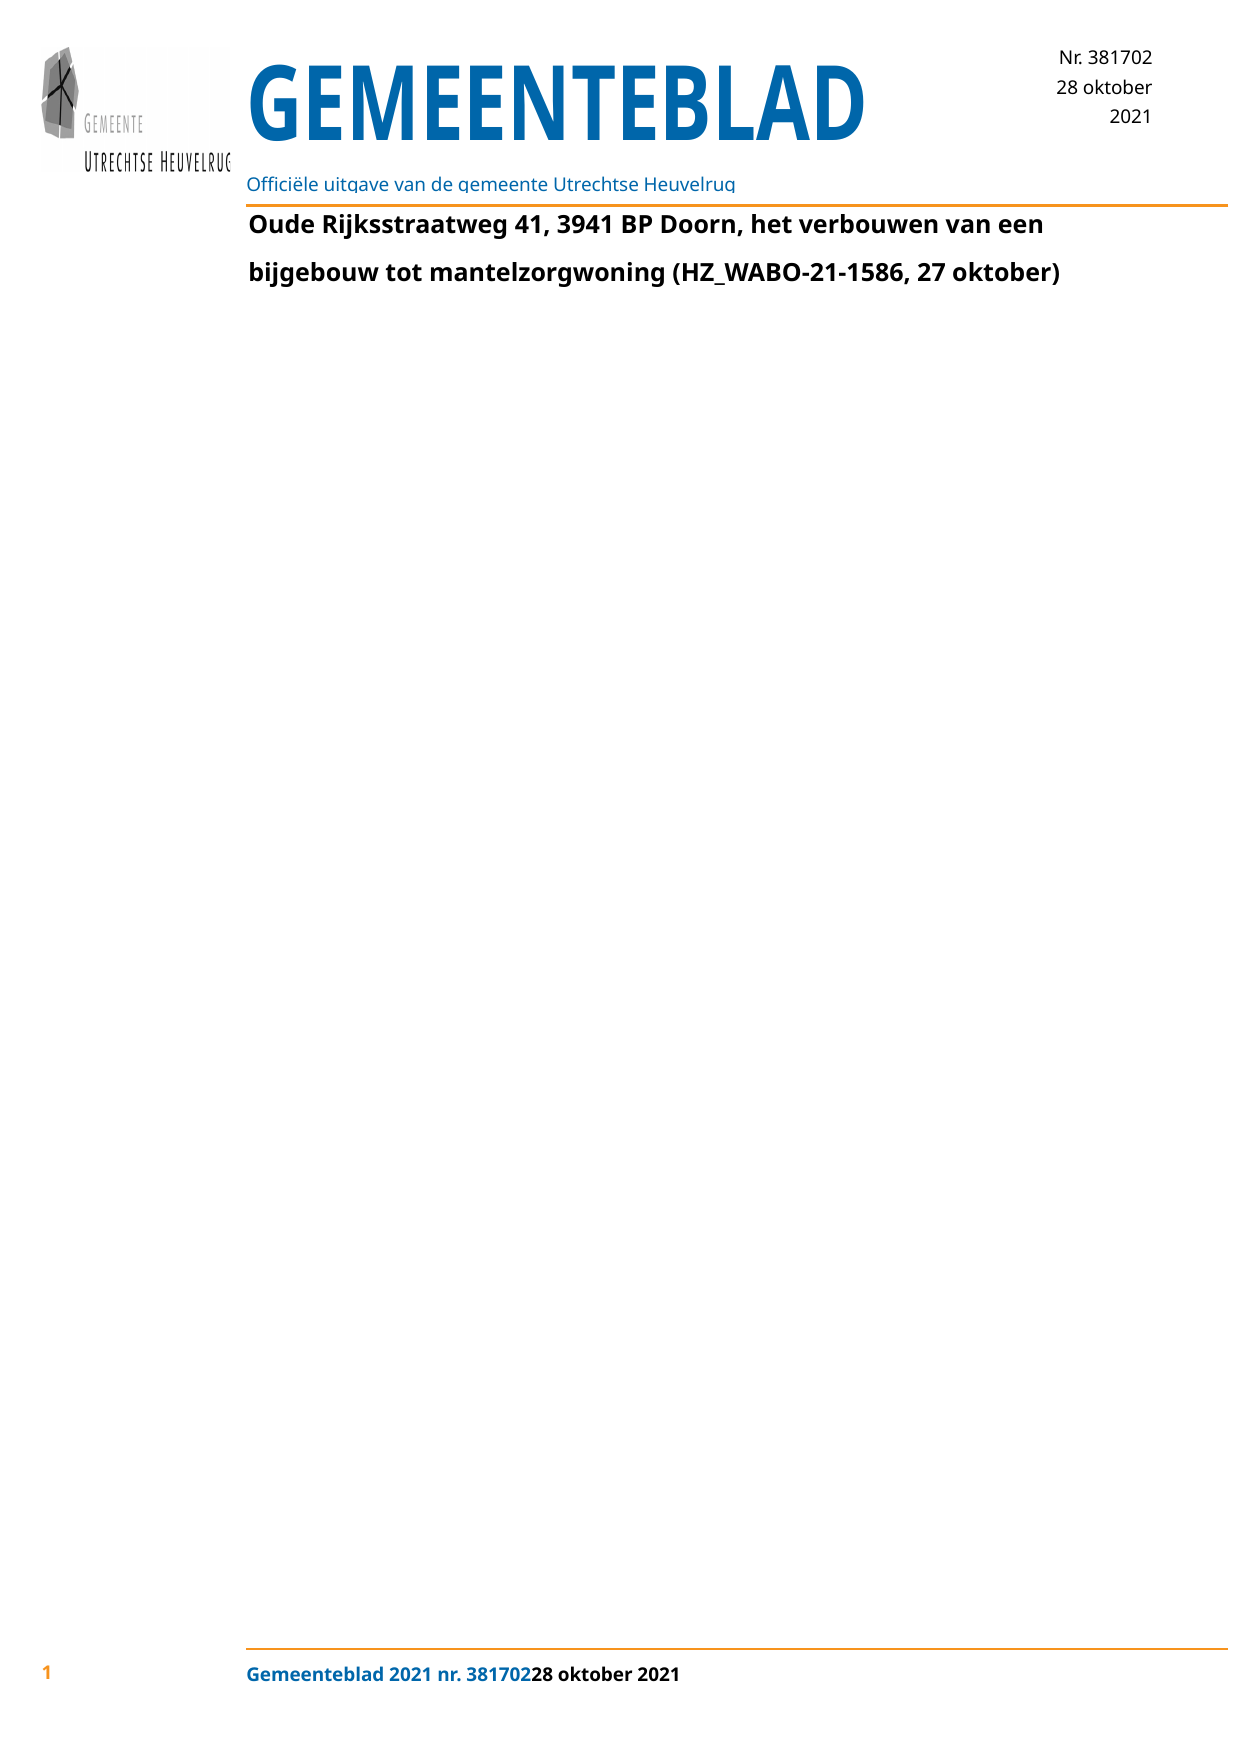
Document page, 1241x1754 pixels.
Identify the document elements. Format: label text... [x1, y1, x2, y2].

text Oude Rijksstraatweg 41, 3941 BP Doorn, het verbouwen van een bijgebouw tot mantelzorgwoning (HZ_WABO-21-1586, 27 oktober) [248, 207, 1152, 288]
picture [41, 47, 231, 172]
